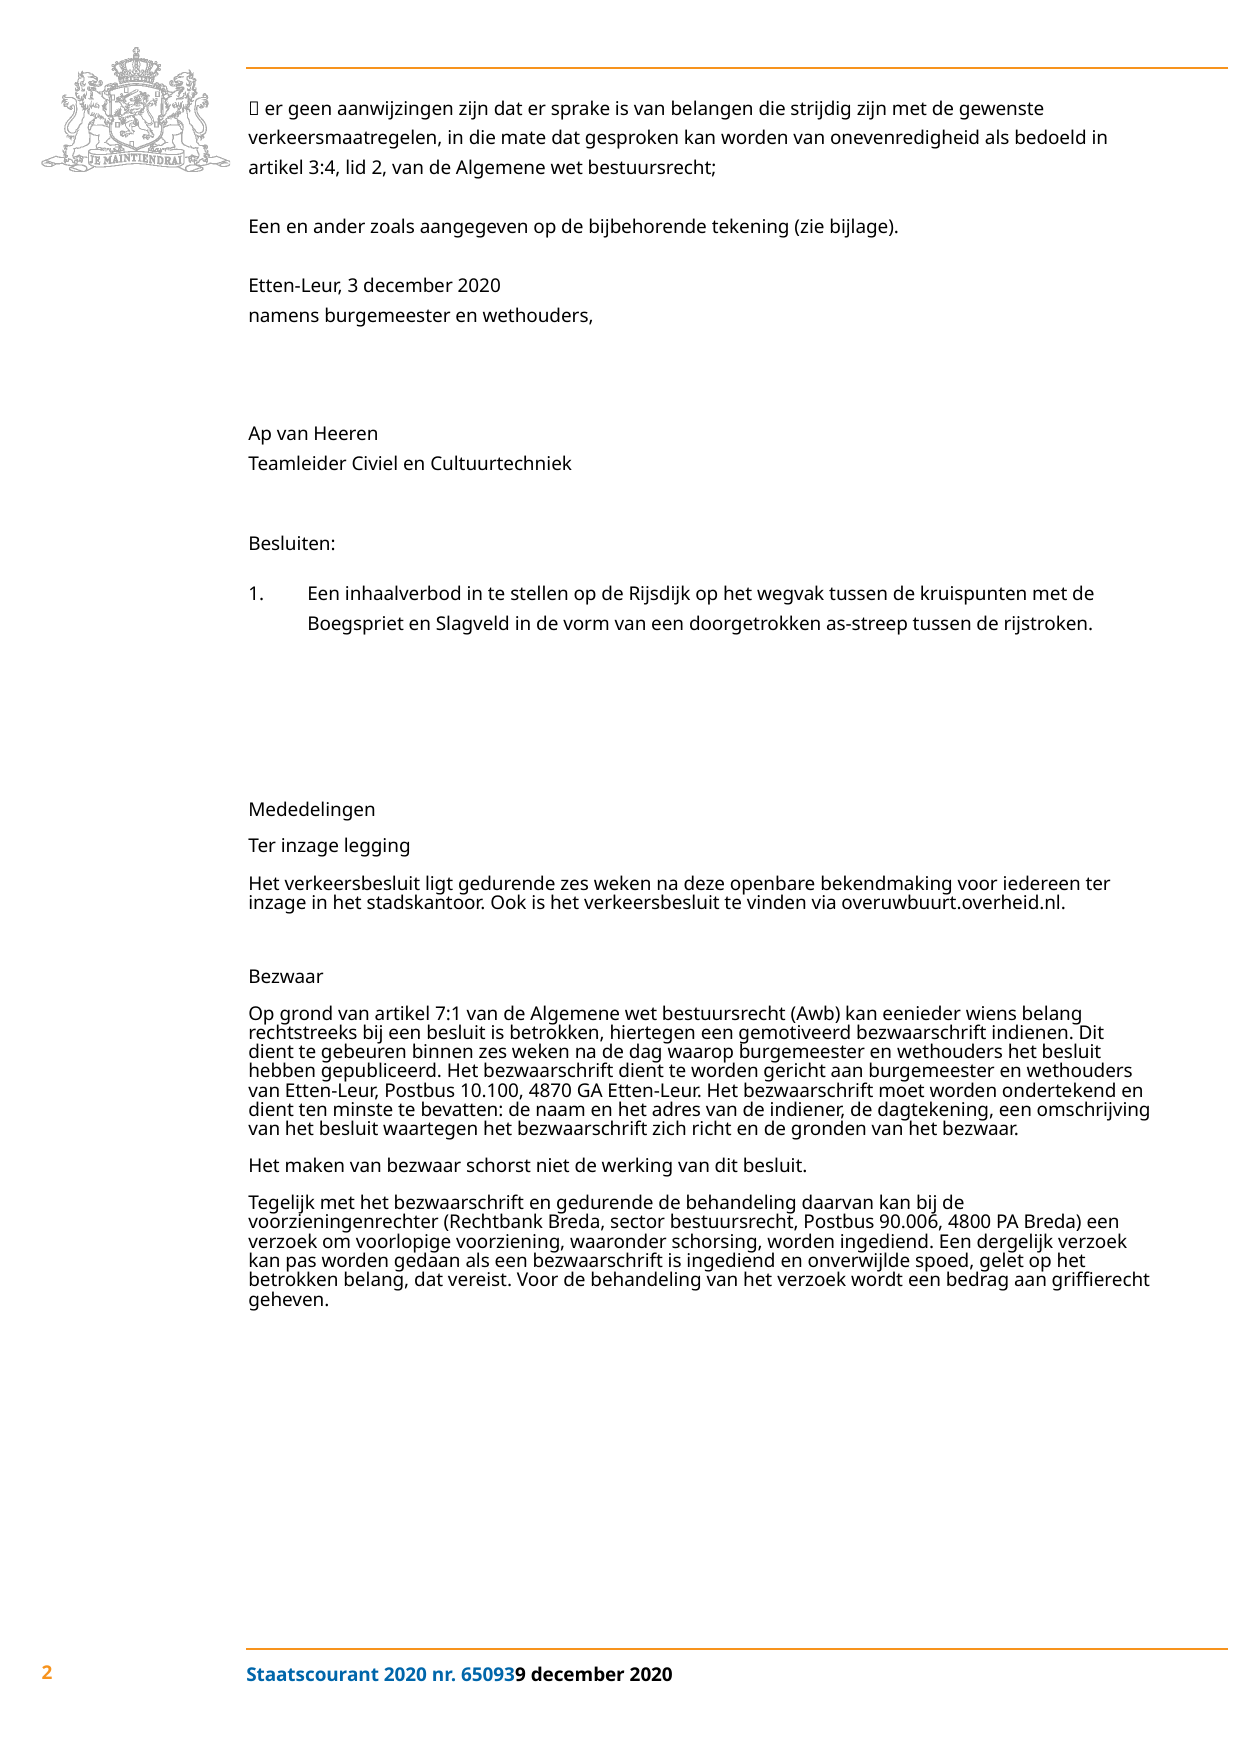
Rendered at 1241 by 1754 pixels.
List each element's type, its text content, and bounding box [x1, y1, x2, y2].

text Tegelijk met het bezwaarschrift en gedurende de behandeling daarvan kan bij de voorzieningenrechter (Rechtbank Breda, sector bestuursrecht, Postbus 90.006, 4800 PA Breda) een verzoek om voorlopige voorziening, waaronder schorsing, worden ingediend. Een dergelijk verzoek kan pas worden gedaan als een bezwaarschrift is ingediend en onverwijlde spoed, gelet op het betrokken belang, dat vereist. Voor de behandeling van het verzoek wordt een bedrag aan griffierecht geheven. [248, 1194, 1152, 1310]
list Een inhaalverbod in te stellen op de Rijsdijk op het wegvak tussen de kruispunten met de Boegspriet en Slagveld in de vorm van een doorgetrokken as-streep tussen de rijstroken. [248, 580, 1152, 636]
text Etten-Leur, 3 december 2020 [248, 272, 1152, 298]
text Mededelingen [248, 801, 1152, 820]
text Op grond van artikel 7:1 van de Algemene wet bestuursrecht (Awb) kan eenieder wiens belang rechtstreeks bij een besluit is betrokken, hiertegen een gemotiveerd bezwaarschrift indienen. Dit dient te gebeuren binnen zes weken na de dag waarop burgemeester en wethouders het besluit hebben gepubliceerd. Het bezwaarschrift dient te worden gericht aan burgemeester en wethouders van Etten-Leur, Postbus 10.100, 4870 GA Etten-Leur. Het bezwaarschrift moet worden ondertekend en dient ten minste te bevatten: de naam en het adres van de indiener, de dagtekening, een omschrijving van het besluit waartegen het bezwaarschrift zich richt en de gronden van het bezwaar. [248, 1005, 1152, 1139]
text namens burgemeester en wethouders, [248, 302, 1152, 328]
text Besluiten: [248, 530, 1152, 556]
text Het verkeersbesluit ligt gedurende zes weken na deze openbare bekendmaking voor iedereen ter inzage in het stadskantoor. Ook is het verkeersbesluit te vinden via overuwbuurt.overheid.nl. [248, 874, 1152, 913]
text Teamleider Civiel en Cultuurtechniek [248, 450, 1152, 476]
text Bezwaar [248, 968, 1152, 987]
picture [41, 47, 231, 172]
text Het maken van bezwaar schorst niet de werking van dit besluit. [248, 1157, 1152, 1177]
text Ap van Heeren [248, 420, 1152, 446]
text Een en ander zoals aangegeven op de bijbehorende tekening (zie bijlage). [248, 213, 1152, 239]
text Ter inzage legging [248, 837, 1152, 857]
text  er geen aanwijzingen zijn dat er sprake is van belangen die strijdig zijn met de gewenste verkeersmaatregelen, in die mate dat gesproken kan worden van onevenredigheid als bedoeld in artikel 3:4, lid 2, van de Algemene wet bestuursrecht; [248, 95, 1152, 180]
